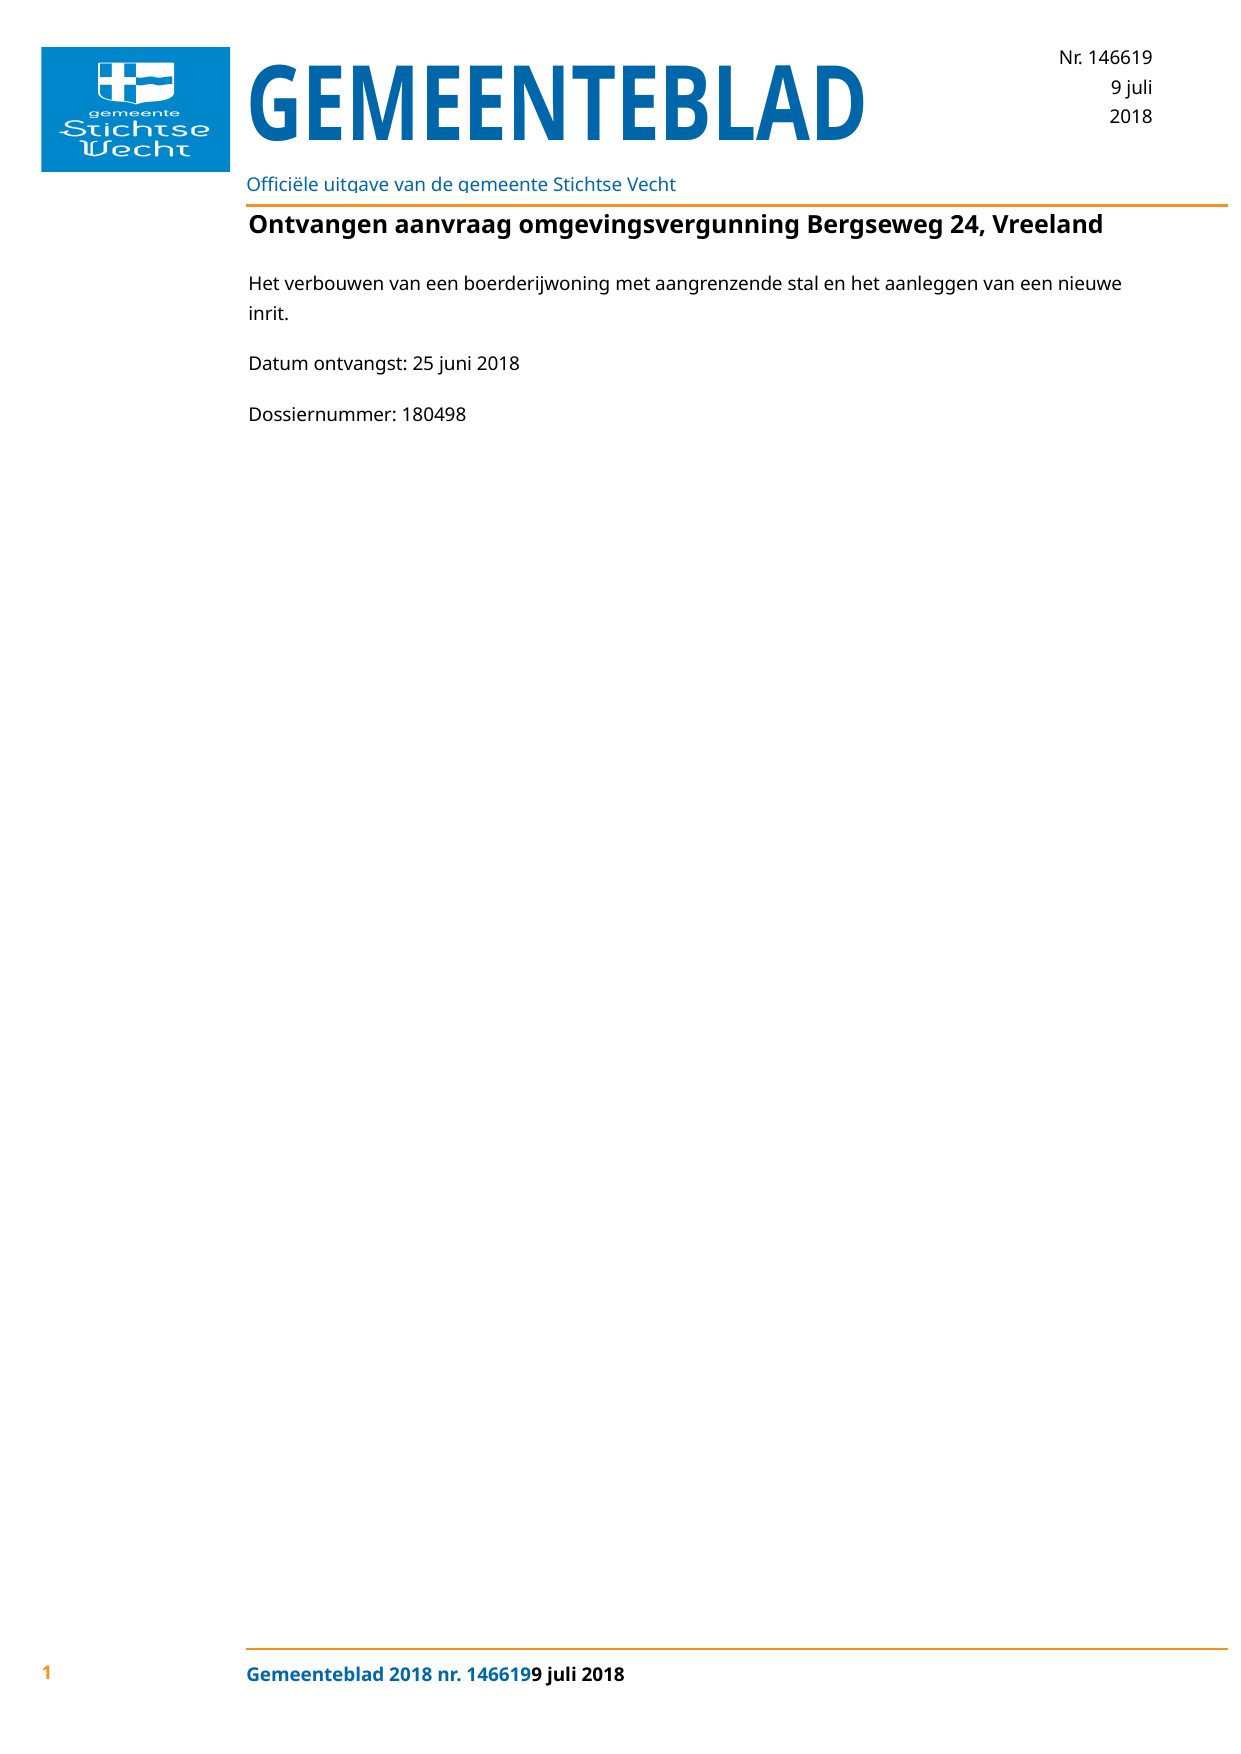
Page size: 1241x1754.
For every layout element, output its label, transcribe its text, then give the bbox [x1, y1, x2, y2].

text Dossiernummer: 180498 [248, 401, 1152, 426]
picture [137, 63, 174, 103]
text Het verbouwen van een boerderijwoning met aangrenzende stal en het aanleggen van een nieuwe inrit. [248, 270, 1152, 326]
text Datum ontvangst: 25 juni 2018 [248, 350, 1152, 376]
picture [99, 63, 135, 101]
text Ontvangen aanvraag omgevingsvergunning Bergseweg 24, Vreeland [248, 207, 1152, 241]
